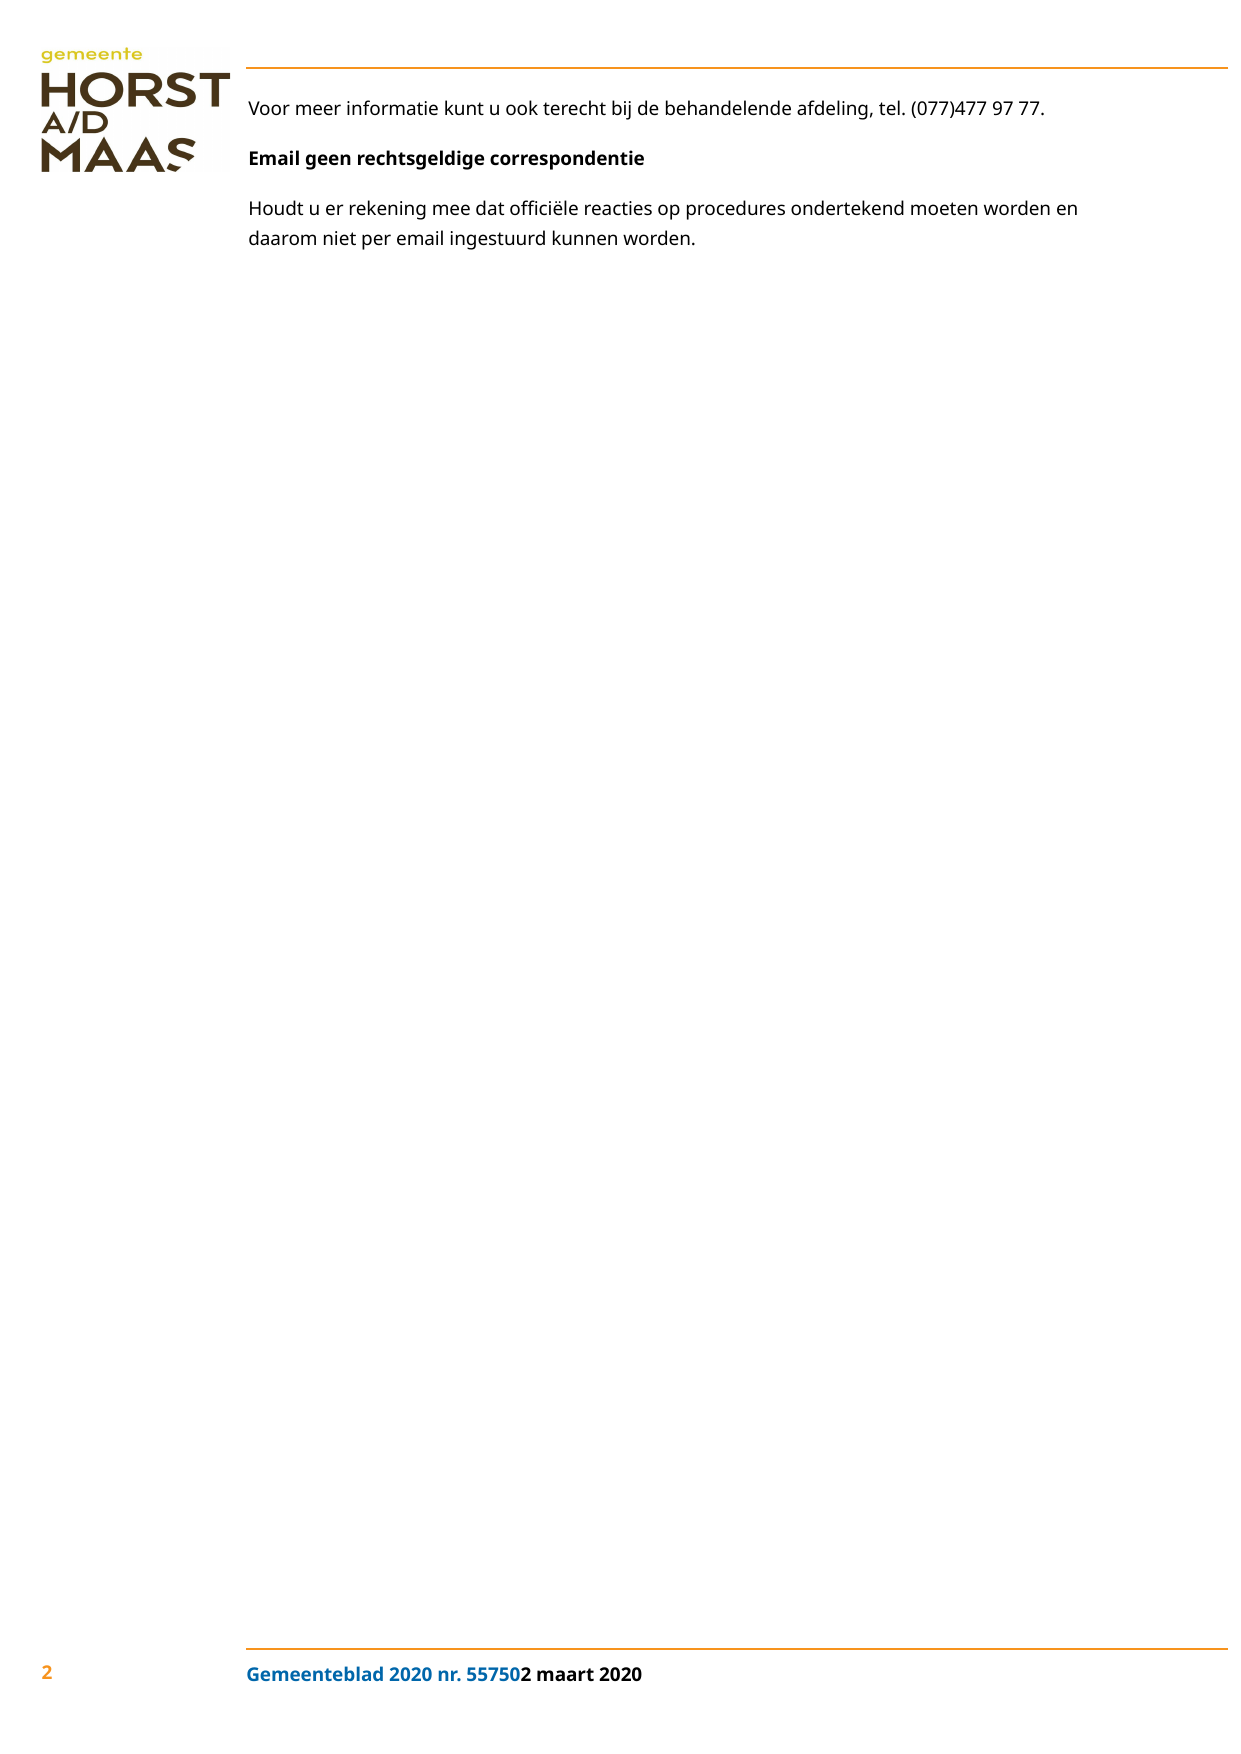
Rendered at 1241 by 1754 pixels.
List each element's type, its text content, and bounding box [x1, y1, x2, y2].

text Houdt u er rekening mee dat officiële reacties op procedures ondertekend moeten worden en daarom niet per email ingestuurd kunnen worden. [248, 196, 1152, 251]
text Email geen rechtsgeldige correspondentie [248, 145, 1152, 171]
text Voor meer informatie kunt u ook terecht bij de behandelende afdeling, tel. (077)477 97 77. [248, 95, 1152, 121]
picture [41, 47, 231, 172]
